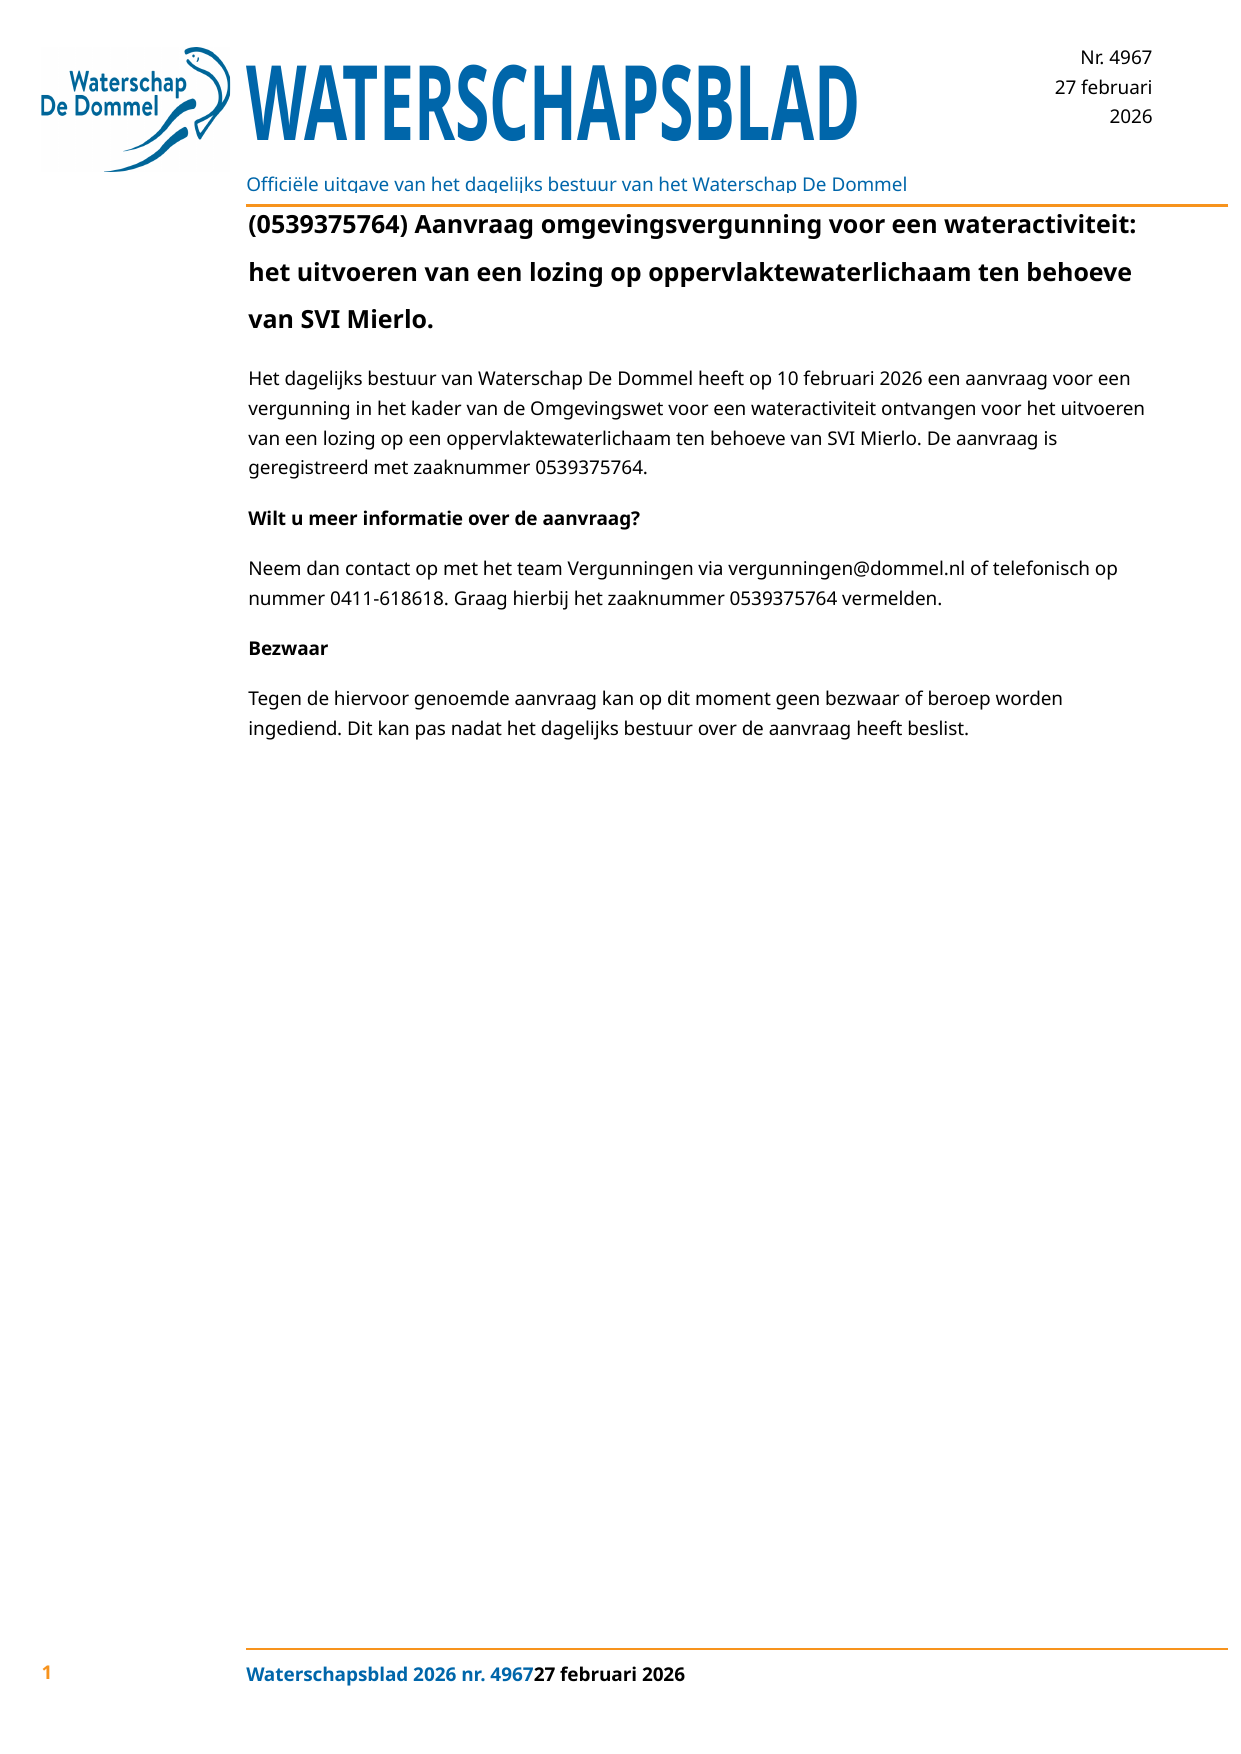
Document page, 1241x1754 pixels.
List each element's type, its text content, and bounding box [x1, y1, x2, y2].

text Bezwaar [248, 635, 1152, 661]
picture [41, 47, 231, 172]
picture [204, 47, 231, 76]
text Neem dan contact op met het team Vergunningen via vergunningen@dommel.nl of telefonisch op nummer 0411-618618. Graag hierbij het zaaknummer 0539375764 vermelden. [248, 555, 1152, 610]
picture [45, 99, 51, 111]
text Het dagelijks bestuur van Waterschap De Dommel heeft op 10 februari 2026 een aanvraag voor een vergunning in het kader van de Omgevingswet voor een wateractiviteit ontvangen voor het uitvoeren van een lozing op een oppervlaktewaterlichaam ten behoeve van SVI Mierlo. De aanvraag is geregistreerd met zaaknummer 0539375764. [248, 366, 1152, 480]
picture [198, 118, 210, 131]
text Tegen de hiervoor genoemde aanvraag kan op dit moment geen bezwaar of beroep worden ingediend. Dit kan pas nadat het dagelijks bestuur over de aanvraag heeft beslist. [248, 686, 1152, 741]
text (0539375764) Aanvraag omgevingsvergunning voor een wateractiviteit: het uitvoeren van een lozing op oppervlaktewaterlichaam ten behoeve van SVI Mierlo. [248, 207, 1152, 336]
text Wilt u meer informatie over de aanvraag? [248, 505, 1152, 530]
